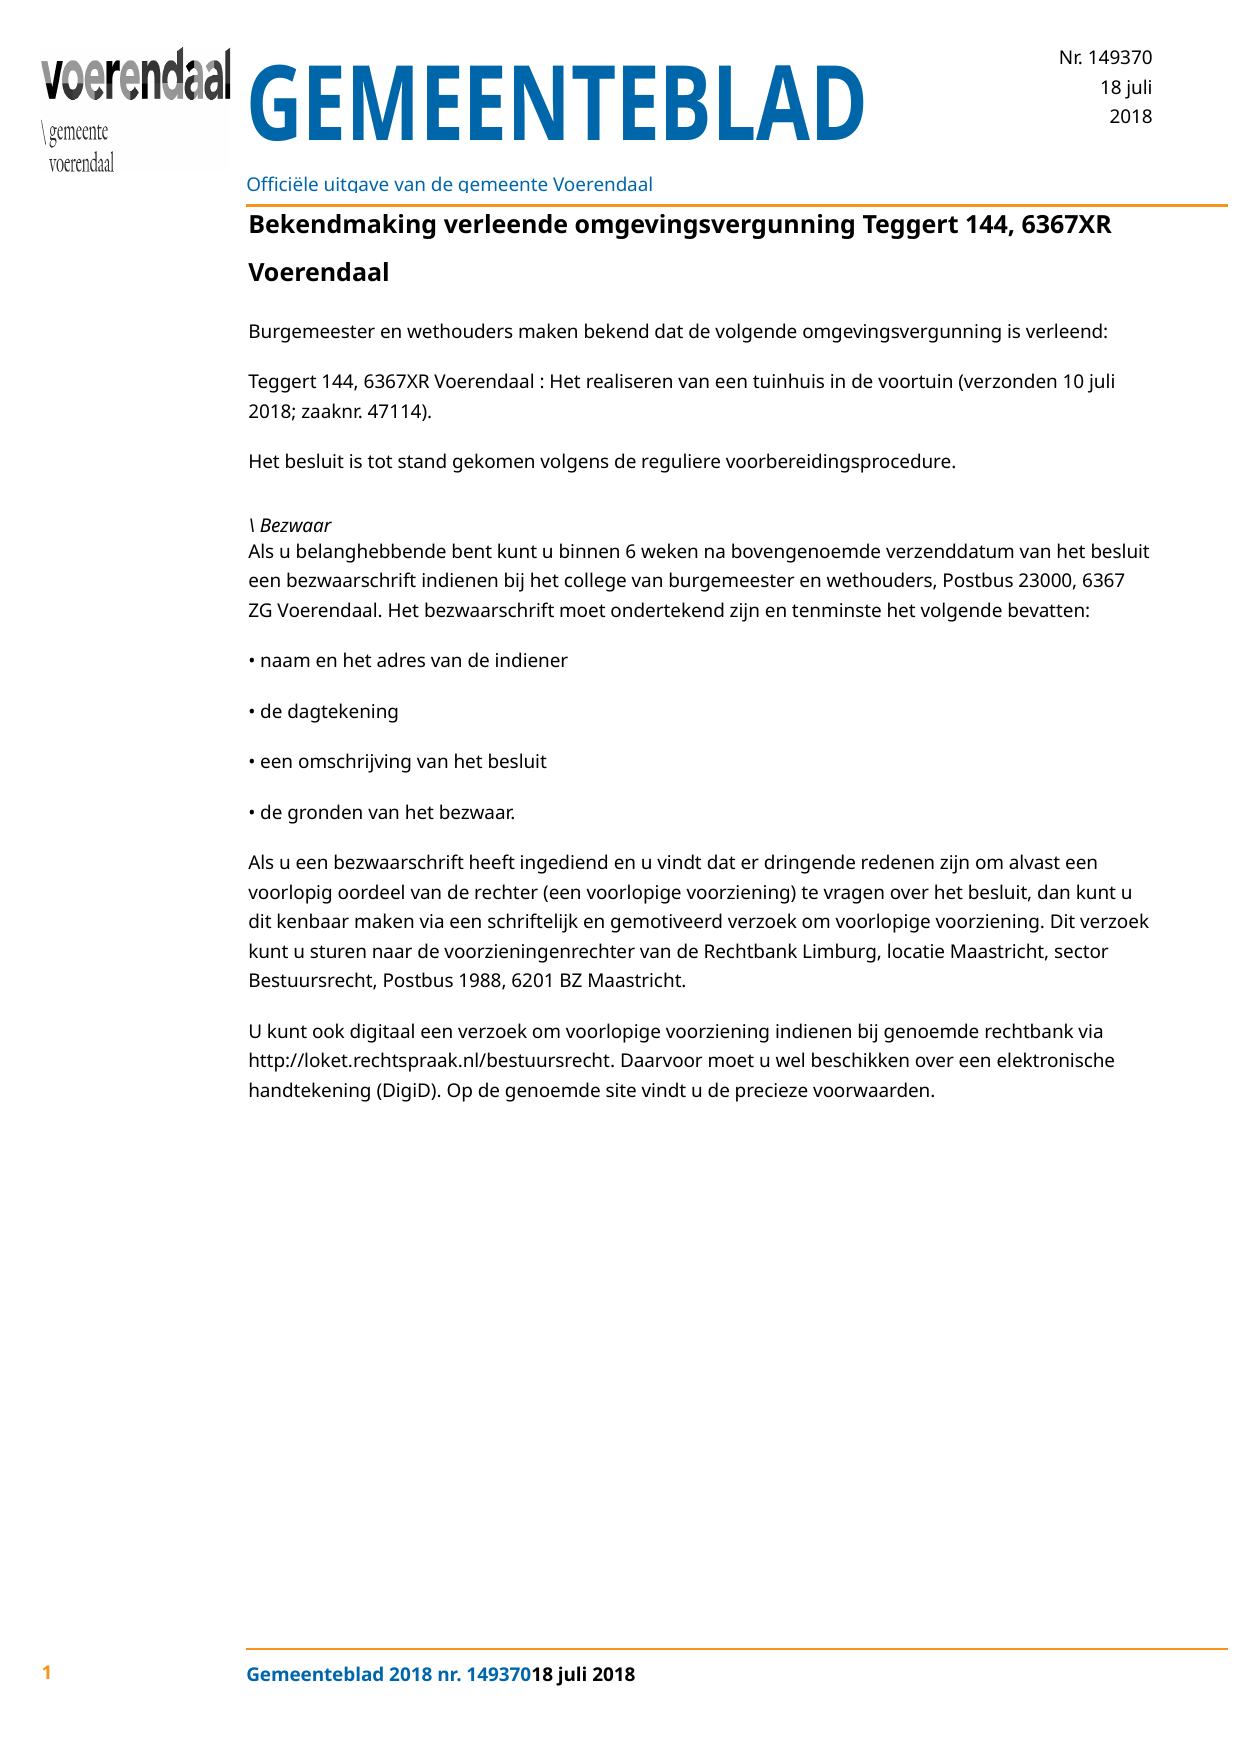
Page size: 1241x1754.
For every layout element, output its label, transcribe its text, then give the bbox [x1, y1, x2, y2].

text Als u belanghebbende bent kunt u binnen 6 weken na bovengenoemde verzenddatum van het besluit een bezwaarschrift indienen bij het college van burgemeester en wethouders, Postbus 23000, 6367 ZG Voerendaal. Het bezwaarschrift moet ondertekend zijn en tenminste het volgende bevatten: [248, 538, 1152, 623]
text Bekendmaking verleende omgevingsvergunning Teggert 144, 6367XR Voerendaal [248, 207, 1152, 288]
picture [41, 47, 231, 172]
text U kunt ook digitaal een verzoek om voorlopige voorziening indienen bij genoemde rechtbank via http://loket.rechtspraak.nl/bestuursrecht. Daarvoor moet u wel beschikken over een elektronische handtekening (DigiD). Op de genoemde site vindt u de precieze voorwaarden. [248, 1018, 1152, 1103]
text Het besluit is tot stand gekomen volgens de reguliere voorbereidingsprocedure. [248, 448, 1152, 474]
text • naam en het adres van de indiener [248, 648, 1152, 673]
text • een omschrijving van het besluit [248, 748, 1152, 774]
text Teggert 144, 6367XR Voerendaal : Het realiseren van een tuinhuis in de voortuin (verzonden 10 juli 2018; zaaknr. 47114). [248, 368, 1152, 424]
text Als u een bezwaarschrift heeft ingediend en u vindt dat er dringende redenen zijn om alvast een voorlopig oordeel van de rechter (een voorlopige voorziening) te vragen over het besluit, dan kunt u dit kenbaar maken via een schriftelijk en gemotiveerd verzoek om voorlopige voorziening. Dit verzoek kunt u sturen naar de voorzieningenrechter van de Rechtbank Limburg, locatie Maastricht, sector Bestuursrecht, Postbus 1988, 6201 BZ Maastricht. [248, 849, 1152, 993]
text Burgemeester en wethouders maken bekend dat de volgende omgevingsvergunning is verleend: [248, 318, 1152, 344]
text • de dagtekening [248, 698, 1152, 724]
text \ Bezwaar [248, 512, 1152, 538]
text • de gronden van het bezwaar. [248, 799, 1152, 824]
